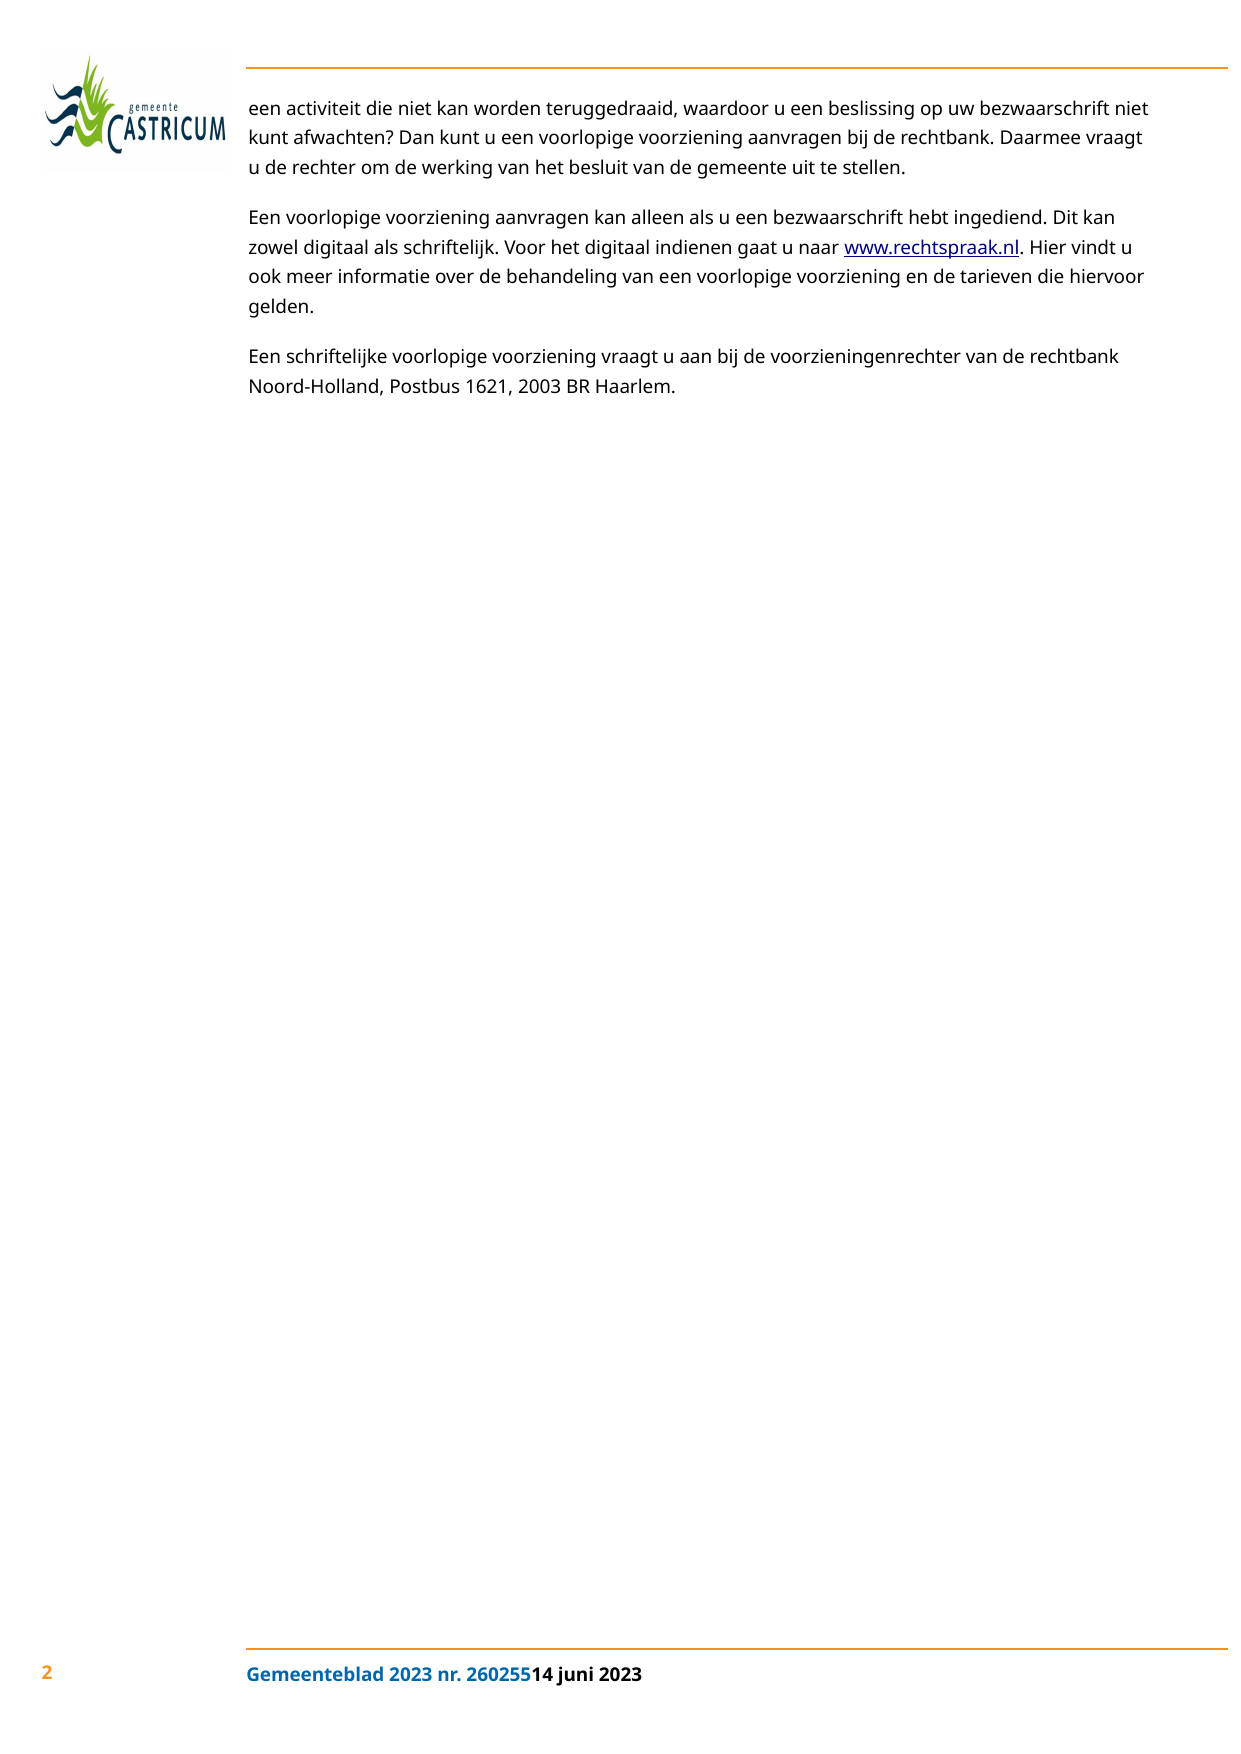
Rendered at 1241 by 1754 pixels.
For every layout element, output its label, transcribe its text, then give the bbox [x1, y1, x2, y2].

picture [41, 47, 231, 172]
text Een voorlopige voorziening aanvragen kan alleen als u een bezwaarschrift hebt ingediend. Dit kan zowel digitaal als schriftelijk. Voor het digitaal indienen gaat u naar www.rechtspraak.nl. Hier vindt u ook meer informatie over de behandeling van een voorlopige voorziening en de tarieven die hiervoor gelden. [248, 204, 1152, 319]
text Een schriftelijke voorlopige voorziening vraagt u aan bij de voorzieningenrechter van de rechtbank Noord-Holland, Postbus 1621, 2003 BR Haarlem. [248, 343, 1152, 399]
text een activiteit die niet kan worden teruggedraaid, waardoor u een beslissing op uw bezwaarschrift niet kunt afwachten? Dan kunt u een voorlopige voorziening aanvragen bij de rechtbank. Daarmee vraagt u de rechter om de werking van het besluit van de gemeente uit te stellen. [248, 95, 1152, 180]
